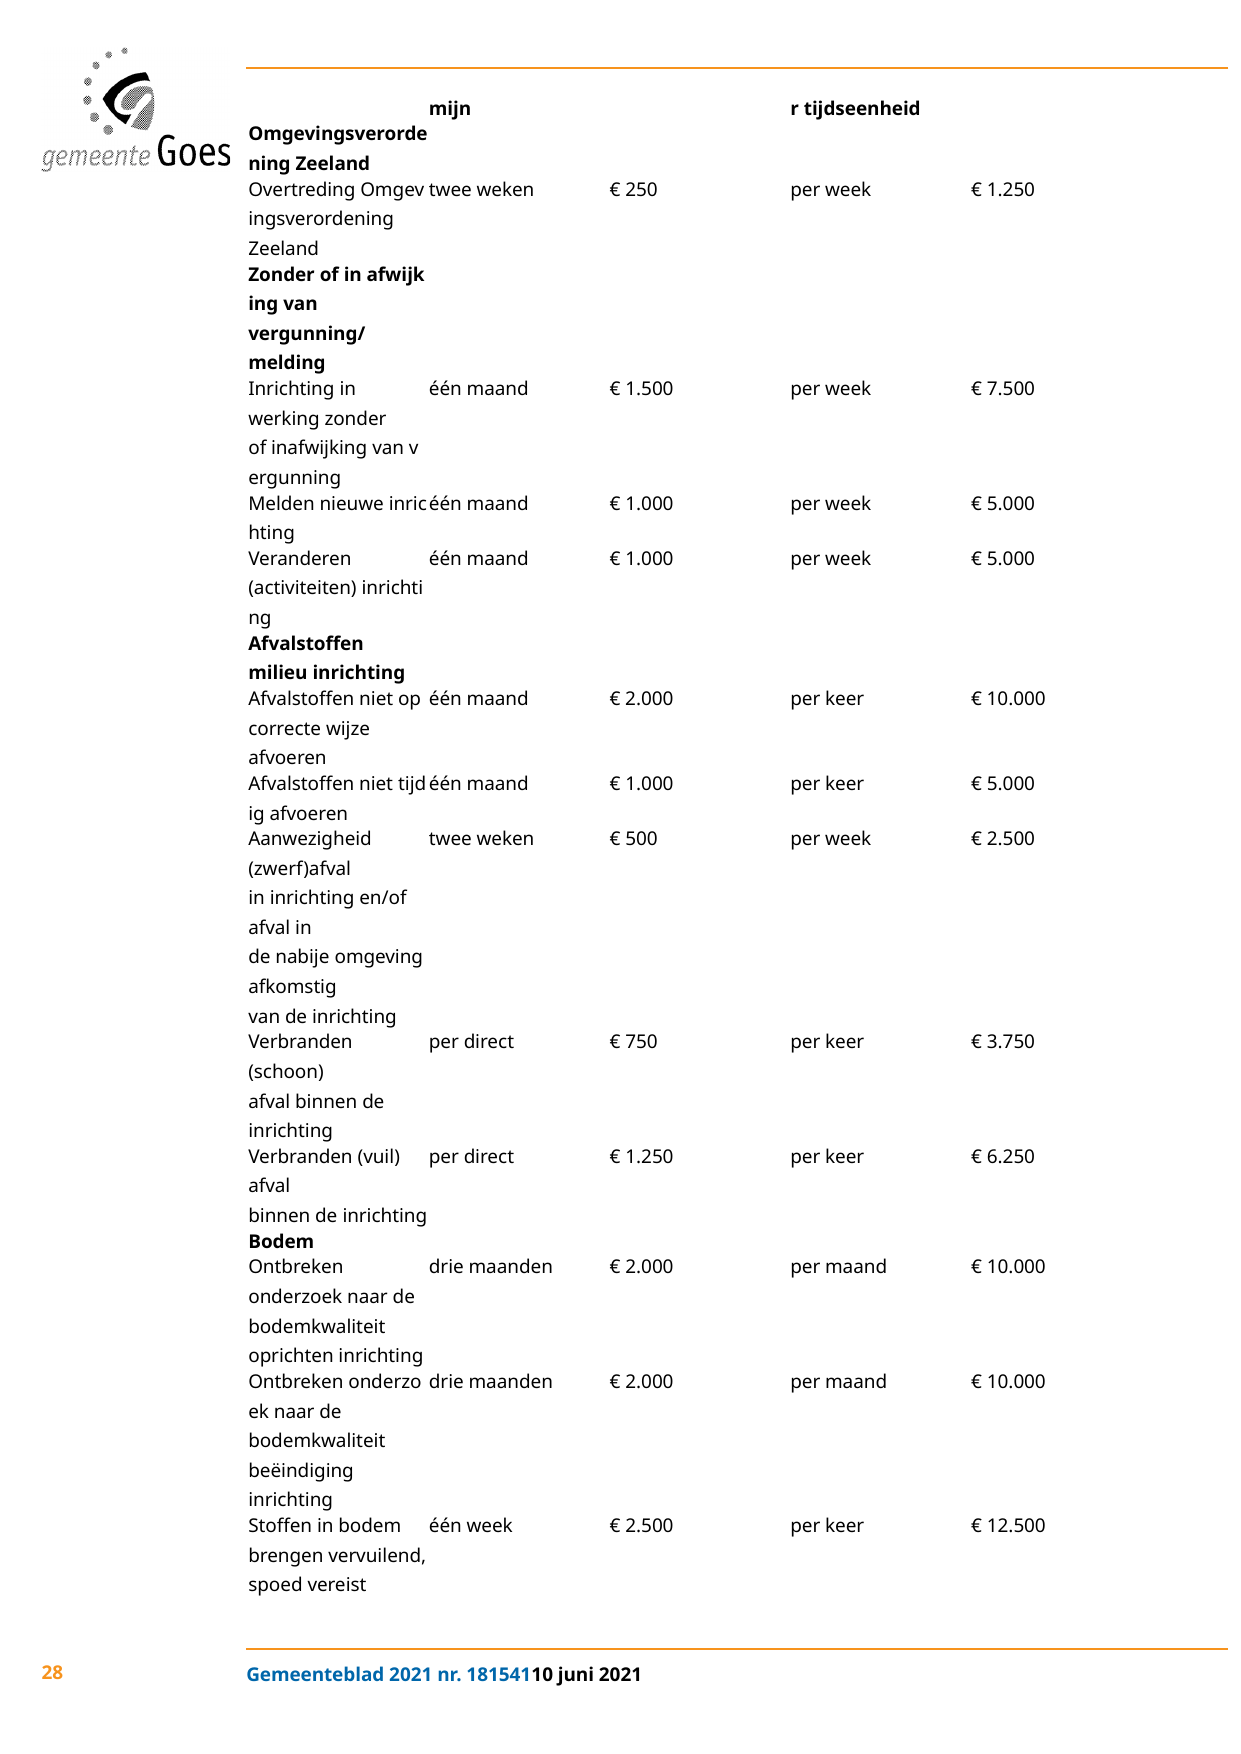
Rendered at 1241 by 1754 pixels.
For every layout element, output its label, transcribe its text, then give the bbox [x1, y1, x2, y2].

table_cell € 1.000 [609, 770, 790, 825]
table_cell [790, 121, 971, 176]
picture [41, 47, 231, 172]
table_cell per week [790, 375, 971, 490]
table_cell per direct [429, 1143, 609, 1228]
table_cell één maand [429, 375, 609, 490]
table_cell per keer [790, 685, 971, 770]
table_cell € 1.000 [609, 545, 790, 630]
table_cell [609, 261, 790, 375]
table_cell € 3.750 [971, 1029, 1152, 1143]
table_cell € 500 [609, 825, 790, 1029]
table_cell € 2.000 [609, 685, 790, 770]
table_cell Inrichting in werking zonder of inafwijking van vergunning [248, 375, 429, 490]
table_cell twee weken [429, 825, 609, 1029]
table_cell Stoffen in bodem brengen vervuilend, spoed vereist [248, 1512, 429, 1597]
table_cell [429, 121, 609, 176]
table_cell per week [790, 545, 971, 630]
table_cell € 5.000 [971, 545, 1152, 630]
table_cell [429, 630, 609, 685]
table_cell € 7.500 [971, 375, 1152, 490]
table_cell [609, 121, 790, 176]
table_header mijn [429, 95, 609, 121]
table_cell € 5.000 [971, 490, 1152, 545]
table_cell Zonder of in afwijking van vergunning/melding [248, 261, 429, 375]
table_cell één maand [429, 490, 609, 545]
table_cell Afvalstoffen niet tijdig afvoeren [248, 770, 429, 825]
table_cell € 10.000 [971, 1254, 1152, 1368]
table_cell per keer [790, 770, 971, 825]
table_cell € 6.250 [971, 1143, 1152, 1228]
table_cell € 2.000 [609, 1368, 790, 1512]
table_cell Omgevingsverordening Zeeland [248, 121, 429, 176]
table_cell [429, 1228, 609, 1254]
table_cell € 12.500 [971, 1512, 1152, 1597]
table_cell Afvalstoffen milieu inrichting [248, 630, 429, 685]
table_cell € 250 [609, 176, 790, 261]
table_cell Overtreding Omgevingsverordening Zeeland [248, 176, 429, 261]
table_cell € 2.500 [609, 1512, 790, 1597]
table_cell [971, 630, 1152, 685]
table_header r tijdseenheid [790, 95, 971, 121]
table_cell € 1.250 [971, 176, 1152, 261]
table_header [609, 95, 790, 121]
table_cell één maand [429, 770, 609, 825]
table_cell per keer [790, 1029, 971, 1143]
table_cell Melden nieuwe inrichting [248, 490, 429, 545]
table_cell € 1.250 [609, 1143, 790, 1228]
table_cell [790, 1228, 971, 1254]
table_cell Ontbreken onderzoek naar de bodemkwaliteit beëindiging inrichting [248, 1368, 429, 1512]
table_cell [790, 630, 971, 685]
table_cell Ontbreken onderzoek naar de bodemkwaliteit oprichten inrichting [248, 1254, 429, 1368]
table_cell per keer [790, 1143, 971, 1228]
table_cell twee weken [429, 176, 609, 261]
table_cell [429, 261, 609, 375]
table_cell € 1.500 [609, 375, 790, 490]
table_cell drie maanden [429, 1254, 609, 1368]
table_cell [790, 261, 971, 375]
table_cell één week [429, 1512, 609, 1597]
table_cell Aanwezigheid (zwerf)afval in inrichting en/of afval in de nabije omgeving afkomstig van de inrichting [248, 825, 429, 1029]
table_cell Verbranden (schoon) afval binnen de inrichting [248, 1029, 429, 1143]
table_cell één maand [429, 545, 609, 630]
table_cell per week [790, 490, 971, 545]
table_cell per direct [429, 1029, 609, 1143]
table_cell [971, 121, 1152, 176]
table_cell [609, 1228, 790, 1254]
table_cell € 750 [609, 1029, 790, 1143]
table_cell [971, 1228, 1152, 1254]
table_cell Veranderen (activiteiten) inrichting [248, 545, 429, 630]
table_cell [971, 261, 1152, 375]
table_cell € 5.000 [971, 770, 1152, 825]
table_cell [609, 630, 790, 685]
table_header [971, 95, 1152, 121]
table_cell Afvalstoffen niet op correcte wijze afvoeren [248, 685, 429, 770]
table_cell per keer [790, 1512, 971, 1597]
table_cell € 2.000 [609, 1254, 790, 1368]
table_cell Bodem [248, 1228, 429, 1254]
table_cell per maand [790, 1254, 971, 1368]
table_cell € 10.000 [971, 685, 1152, 770]
table_cell één maand [429, 685, 609, 770]
table_cell € 10.000 [971, 1368, 1152, 1512]
table_cell per week [790, 825, 971, 1029]
table_cell € 2.500 [971, 825, 1152, 1029]
table_header [248, 95, 429, 121]
table_cell per week [790, 176, 971, 261]
table_cell Verbranden (vuil) afval binnen de inrichting [248, 1143, 429, 1228]
table_cell per maand [790, 1368, 971, 1512]
table_cell € 1.000 [609, 490, 790, 545]
table_cell drie maanden [429, 1368, 609, 1512]
